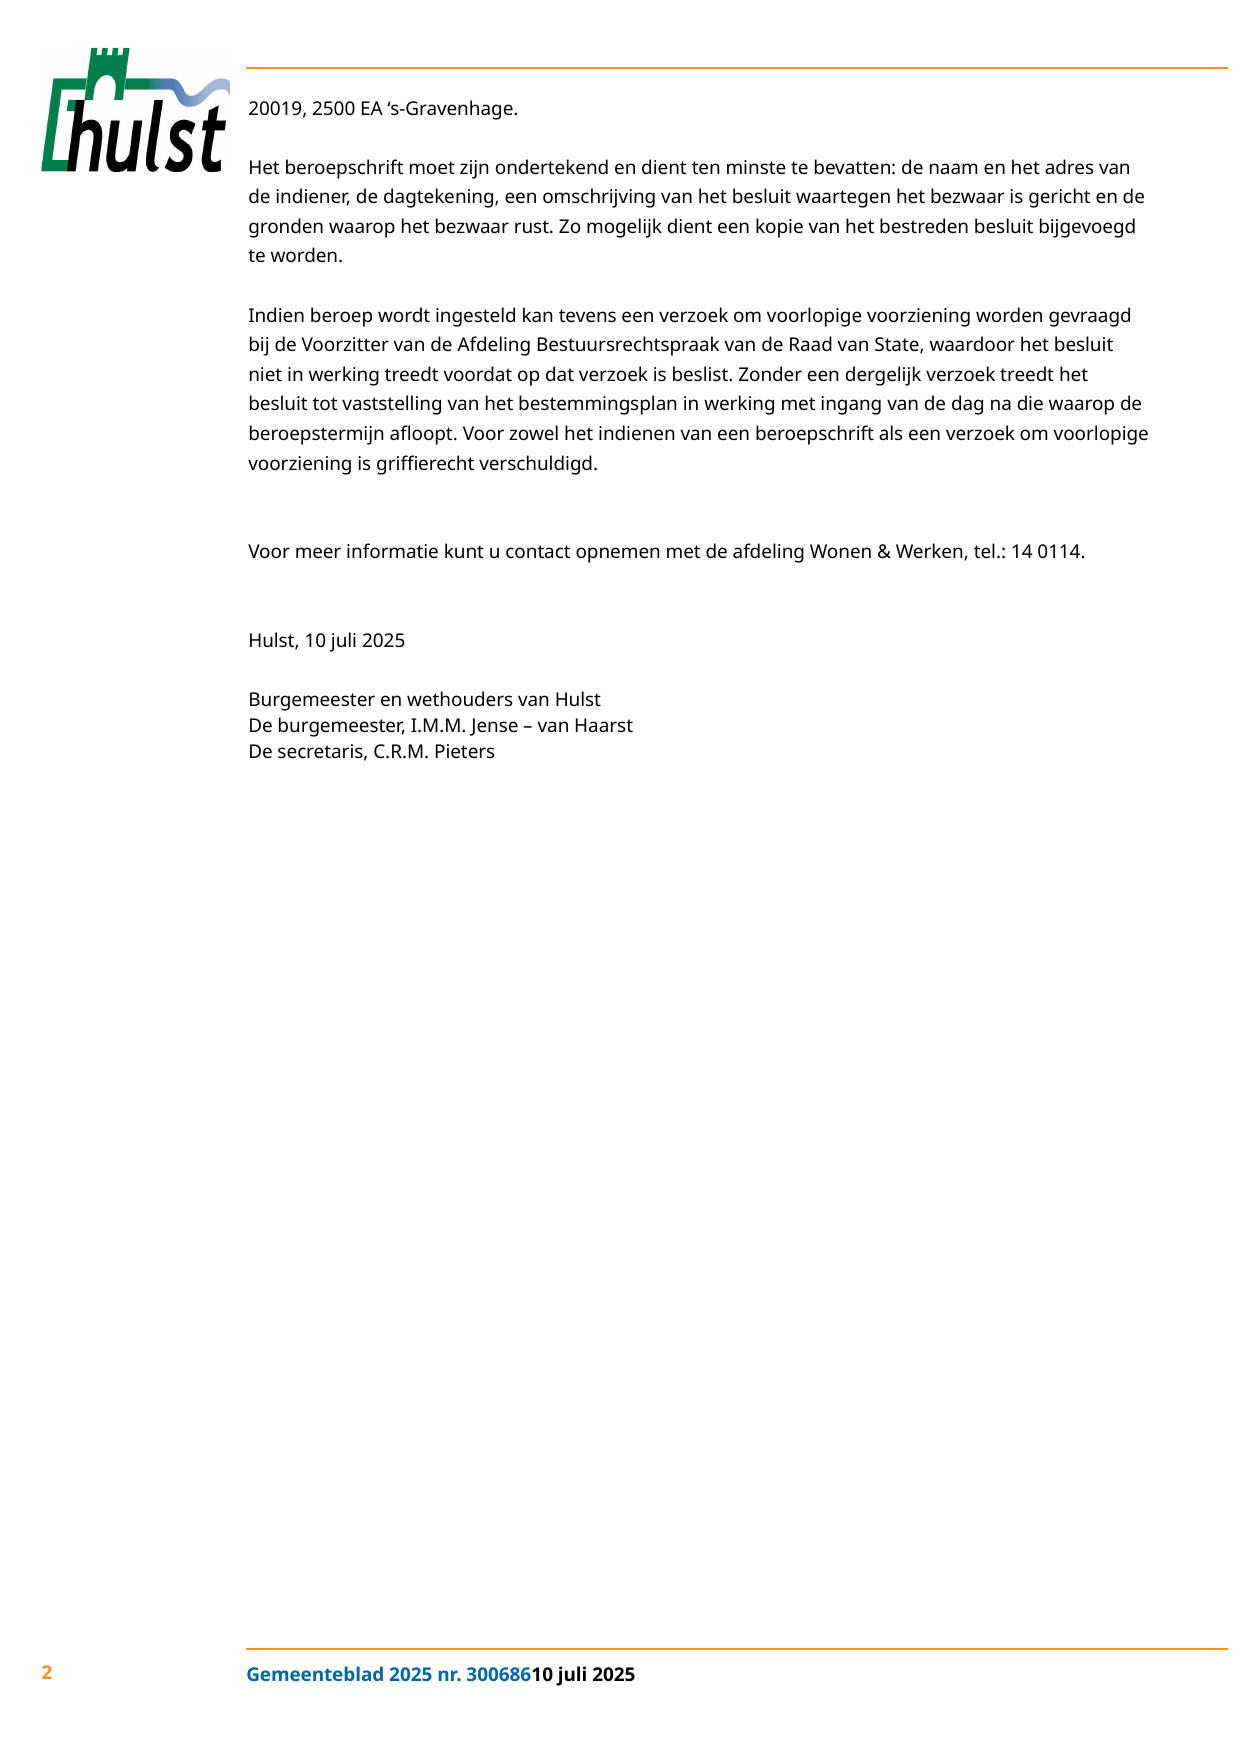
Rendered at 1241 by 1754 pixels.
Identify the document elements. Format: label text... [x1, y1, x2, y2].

text Voor meer informatie kunt u contact opnemen met de afdeling Wonen & Werken, tel.: 14 0114. [248, 538, 1152, 564]
text Indien beroep wordt ingesteld kan tevens een verzoek om voorlopige voorziening worden gevraagd bij de Voorzitter van de Afdeling Bestuursrechtspraak van de Raad van State, waardoor het besluit niet in werking treedt voordat op dat verzoek is beslist. Zonder een dergelijk verzoek treedt het besluit tot vaststelling van het bestemmingsplan in werking met ingang van de dag na die waarop de beroepstermijn afloopt. Voor zowel het indienen van een beroepschrift als een verzoek om voorlopige voorziening is griffierecht verschuldigd. [248, 302, 1152, 476]
text De secretaris, C.R.M. Pieters [248, 738, 1152, 764]
text Hulst, 10 juli 2025 [248, 627, 1152, 653]
picture [41, 47, 231, 172]
text De burgemeester, I.M.M. Jense – van Haarst [248, 712, 1152, 738]
text Burgemeester en wethouders van Hulst [248, 686, 1152, 712]
text Het beroepschrift moet zijn ondertekend en dient ten minste te bevatten: de naam en het adres van de indiener, de dagtekening, een omschrijving van het besluit waartegen het bezwaar is gericht en de gronden waarop het bezwaar rust. Zo mogelijk dient een kopie van het bestreden besluit bijgevoegd te worden. [248, 154, 1152, 268]
text 20019, 2500 EA ‘s-Gravenhage. [248, 95, 1152, 121]
